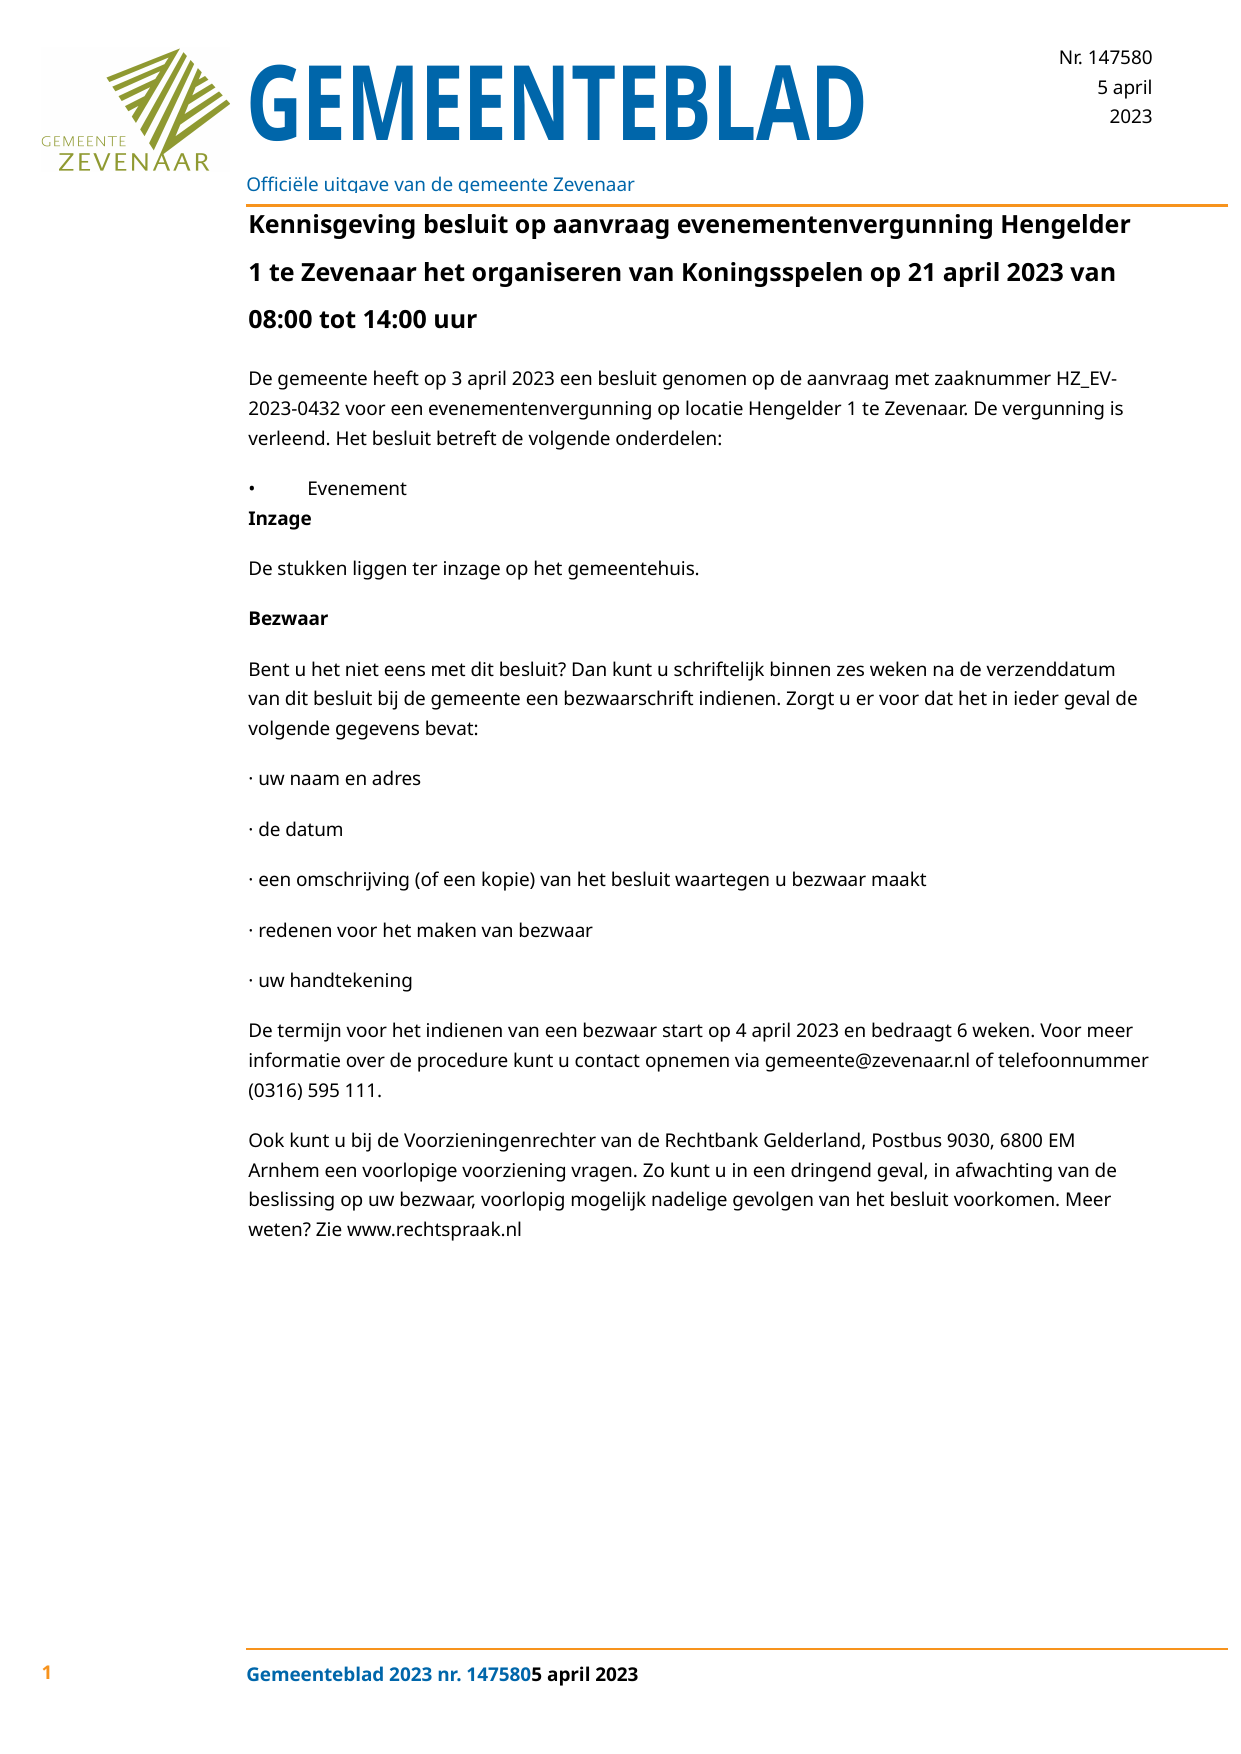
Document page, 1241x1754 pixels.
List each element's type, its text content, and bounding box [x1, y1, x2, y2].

text De termijn voor het indienen van een bezwaar start op 4 april 2023 en bedraagt 6 weken. Voor meer informatie over de procedure kunt u contact opnemen via gemeente@zevenaar.nl of telefoonnummer (0316) 595 111. [248, 1018, 1152, 1102]
list Evenement [248, 475, 1152, 501]
text De stukken liggen ter inzage op het gemeentehuis. [248, 555, 1152, 581]
text · uw naam en adres [248, 766, 1152, 791]
text · uw handtekening [248, 967, 1152, 993]
text Inzage [248, 505, 1152, 530]
text Bezwaar [248, 606, 1152, 631]
text Bent u het niet eens met dit besluit? Dan kunt u schriftelijk binnen zes weken na de verzenddatum van dit besluit bij de gemeente een bezwaarschrift indienen. Zorgt u er voor dat het in ieder geval de volgende gegevens bevat: [248, 656, 1152, 741]
text · de datum [248, 816, 1152, 842]
text Kennisgeving besluit op aanvraag evenementenvergunning Hengelder 1 te Zevenaar het organiseren van Koningsspelen op 21 april 2023 van 08:00 tot 14:00 uur [248, 207, 1152, 336]
picture [41, 47, 231, 172]
text Ook kunt u bij de Voorzieningenrechter van de Rechtbank Gelderland, Postbus 9030, 6800 EM Arnhem een voorlopige voorziening vragen. Zo kunt u in een dringend geval, in afwachting van de beslissing op uw bezwaar, voorlopig mogelijk nadelige gevolgen van het besluit voorkomen. Meer weten? Zie www.rechtspraak.nl [248, 1127, 1152, 1242]
text · een omschrijving (of een kopie) van het besluit waartegen u bezwaar maakt [248, 866, 1152, 892]
text · redenen voor het maken van bezwaar [248, 917, 1152, 942]
text De gemeente heeft op 3 april 2023 een besluit genomen op de aanvraag met zaaknummer HZ_EV-2023-0432 voor een evenementenvergunning op locatie Hengelder 1 te Zevenaar. De vergunning is verleend. Het besluit betreft de volgende onderdelen: [248, 366, 1152, 450]
